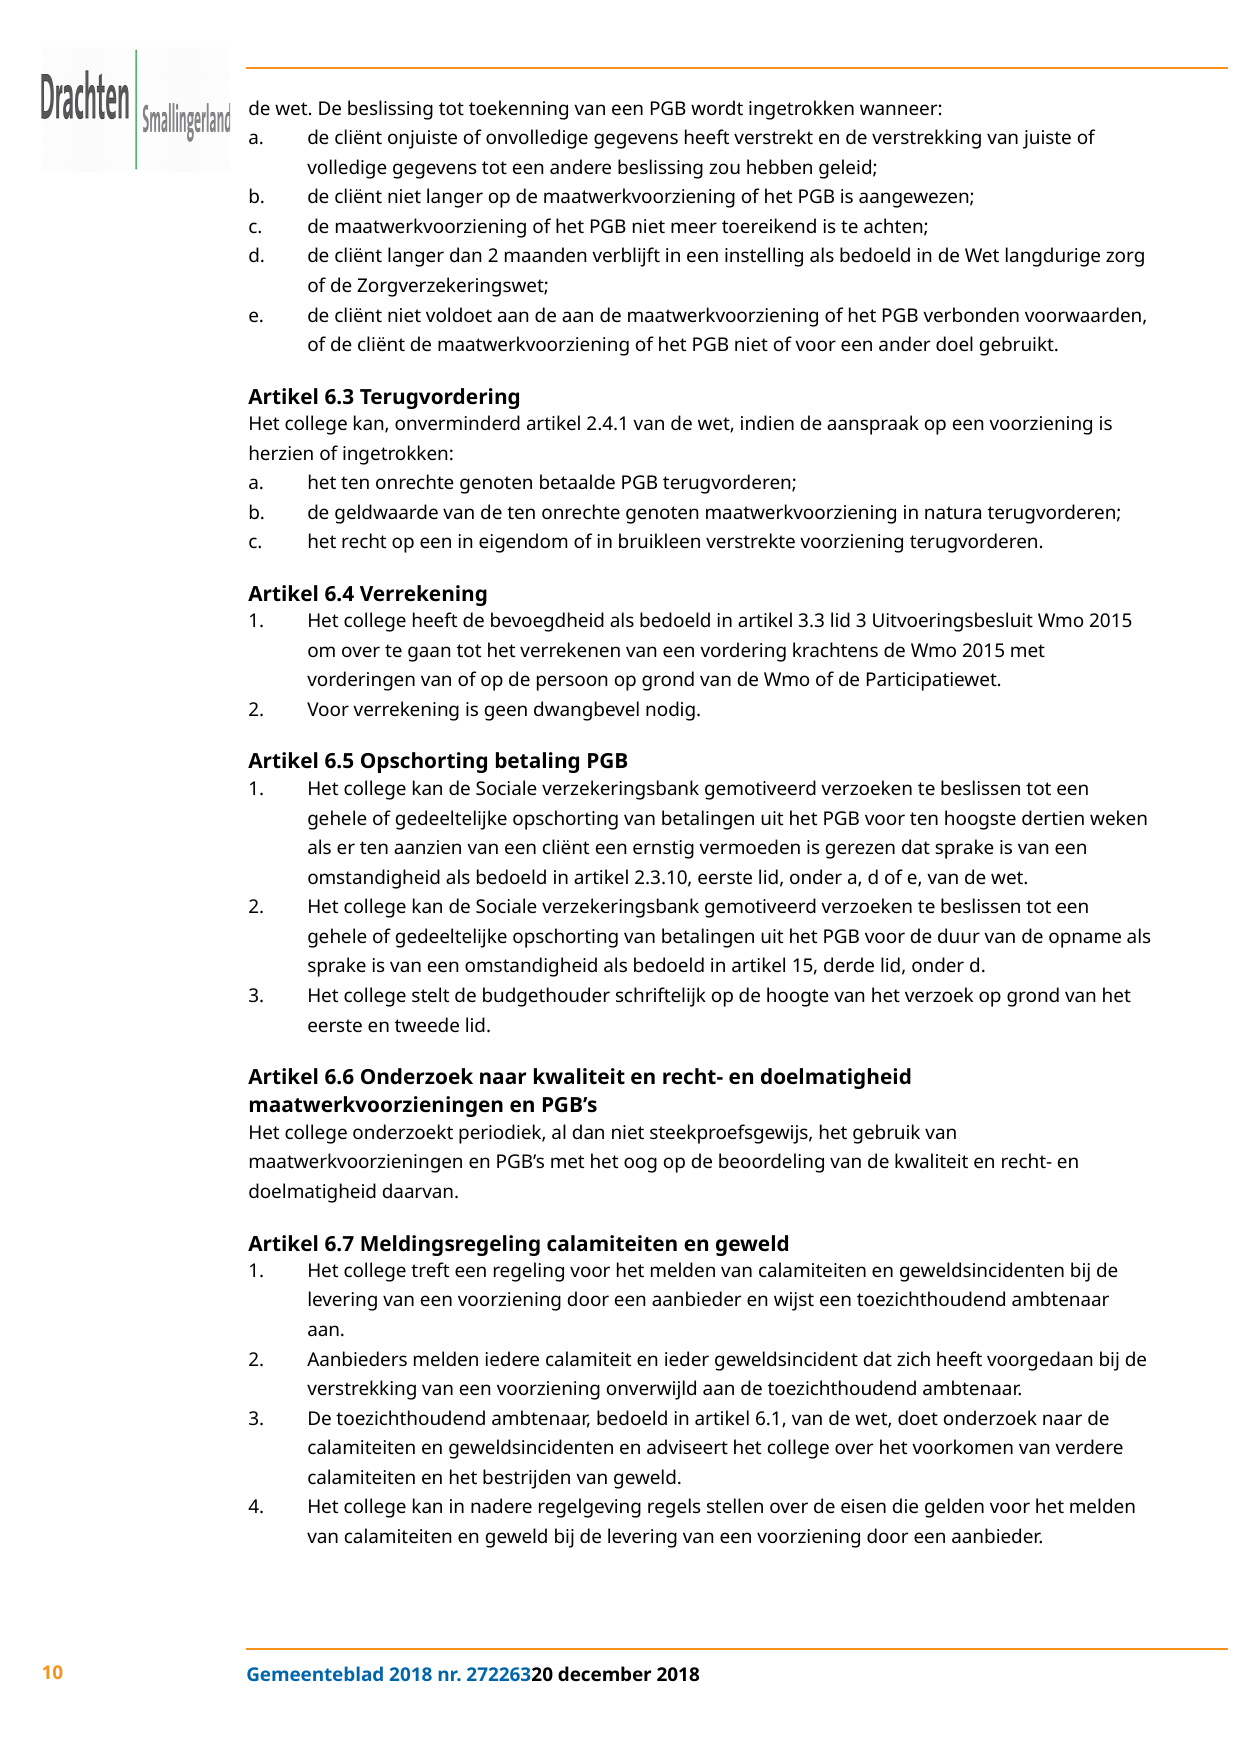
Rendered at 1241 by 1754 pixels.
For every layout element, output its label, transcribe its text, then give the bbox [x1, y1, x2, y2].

list de cliënt langer dan 2 maanden verblijft in een instelling als bedoeld in de Wet langdurige zorg of de Zorgverzekeringswet; [248, 243, 1152, 298]
text Artikel 6.4 Verrekening [248, 579, 1152, 607]
text Artikel 6.5 Opschorting betaling PGB [248, 747, 1152, 775]
list Het college stelt de budgethouder schriftelijk op de hoogte van het verzoek op grond van het eerste en tweede lid. [248, 982, 1152, 1037]
list Het college heeft de bevoegdheid als bedoeld in artikel 3.3 lid 3 Uitvoeringsbesluit Wmo 2015 om over te gaan tot het verrekenen van een vordering krachtens de Wmo 2015 met vorderingen van of op de persoon op grond van de Wmo of de Participatiewet. [248, 607, 1152, 692]
text Het college kan, onverminderd artikel 2.4.1 van de wet, indien de aanspraak op een voorziening is herzien of ingetrokken: [248, 410, 1152, 466]
list de cliënt niet langer op de maatwerkvoorziening of het PGB is aangewezen; [248, 183, 1152, 209]
list Het college treft een regeling voor het melden van calamiteiten en geweldsincidenten bij de levering van een voorziening door een aanbieder en wijst een toezichthoudend ambtenaar aan. [248, 1257, 1152, 1342]
list het ten onrechte genoten betaalde PGB terugvorderen; [248, 469, 1152, 495]
list Het college kan in nadere regelgeving regels stellen over de eisen die gelden voor het melden van calamiteiten en geweld bij de levering van een voorziening door een aanbieder. [248, 1494, 1152, 1549]
list de maatwerkvoorziening of het PGB niet meer toereikend is te achten; [248, 213, 1152, 239]
list Aanbieders melden iedere calamiteit en ieder geweldsincident dat zich heeft voorgedaan bij de verstrekking van een voorziening onverwijld aan de toezichthoudend ambtenaar. [248, 1346, 1152, 1401]
text de wet. De beslissing tot toekenning van een PGB wordt ingetrokken wanneer: [248, 95, 1152, 121]
list de geldwaarde van de ten onrechte genoten maatwerkvoorziening in natura terugvorderen; [248, 499, 1152, 525]
text Het college onderzoekt periodiek, al dan niet steekproefsgewijs, het gebruik van maatwerkvoorzieningen en PGB’s met het oog op de beoordeling van de kwaliteit en recht- en doelmatigheid daarvan. [248, 1119, 1152, 1204]
list het recht op een in eigendom of in bruikleen verstrekte voorziening terugvorderen. [248, 529, 1152, 554]
picture [41, 47, 231, 172]
text Artikel 6.7 Meldingsregeling calamiteiten en geweld [248, 1229, 1152, 1257]
text Artikel 6.3 Terugvordering [248, 382, 1152, 410]
list de cliënt niet voldoet aan de aan de maatwerkvoorziening of het PGB verbonden voorwaarden, of de cliënt de maatwerkvoorziening of het PGB niet of voor een ander doel gebruikt. [248, 302, 1152, 357]
list Het college kan de Sociale verzekeringsbank gemotiveerd verzoeken te beslissen tot een gehele of gedeeltelijke opschorting van betalingen uit het PGB voor de duur van de opname als sprake is van een omstandigheid als bedoeld in artikel 15, derde lid, onder d. [248, 893, 1152, 978]
list de cliënt onjuiste of onvolledige gegevens heeft verstrekt en de verstrekking van juiste of volledige gegevens tot een andere beslissing zou hebben geleid; [248, 124, 1152, 180]
list Het college kan de Sociale verzekeringsbank gemotiveerd verzoeken te beslissen tot een gehele of gedeeltelijke opschorting van betalingen uit het PGB voor ten hoogste dertien weken als er ten aanzien van een cliënt een ernstig vermoeden is gerezen dat sprake is van een omstandigheid als bedoeld in artikel 2.3.10, eerste lid, onder a, d of e, van de wet. [248, 775, 1152, 889]
list De toezichthoudend ambtenaar, bedoeld in artikel 6.1, van de wet, doet onderzoek naar de calamiteiten en geweldsincidenten en adviseert het college over het voorkomen van verdere calamiteiten en het bestrijden van geweld. [248, 1405, 1152, 1490]
text Artikel 6.6 Onderzoek naar kwaliteit en recht- en doelmatigheid maatwerkvoorzieningen en PGB’s [248, 1062, 1152, 1119]
list Voor verrekening is geen dwangbevel nodig. [248, 696, 1152, 722]
